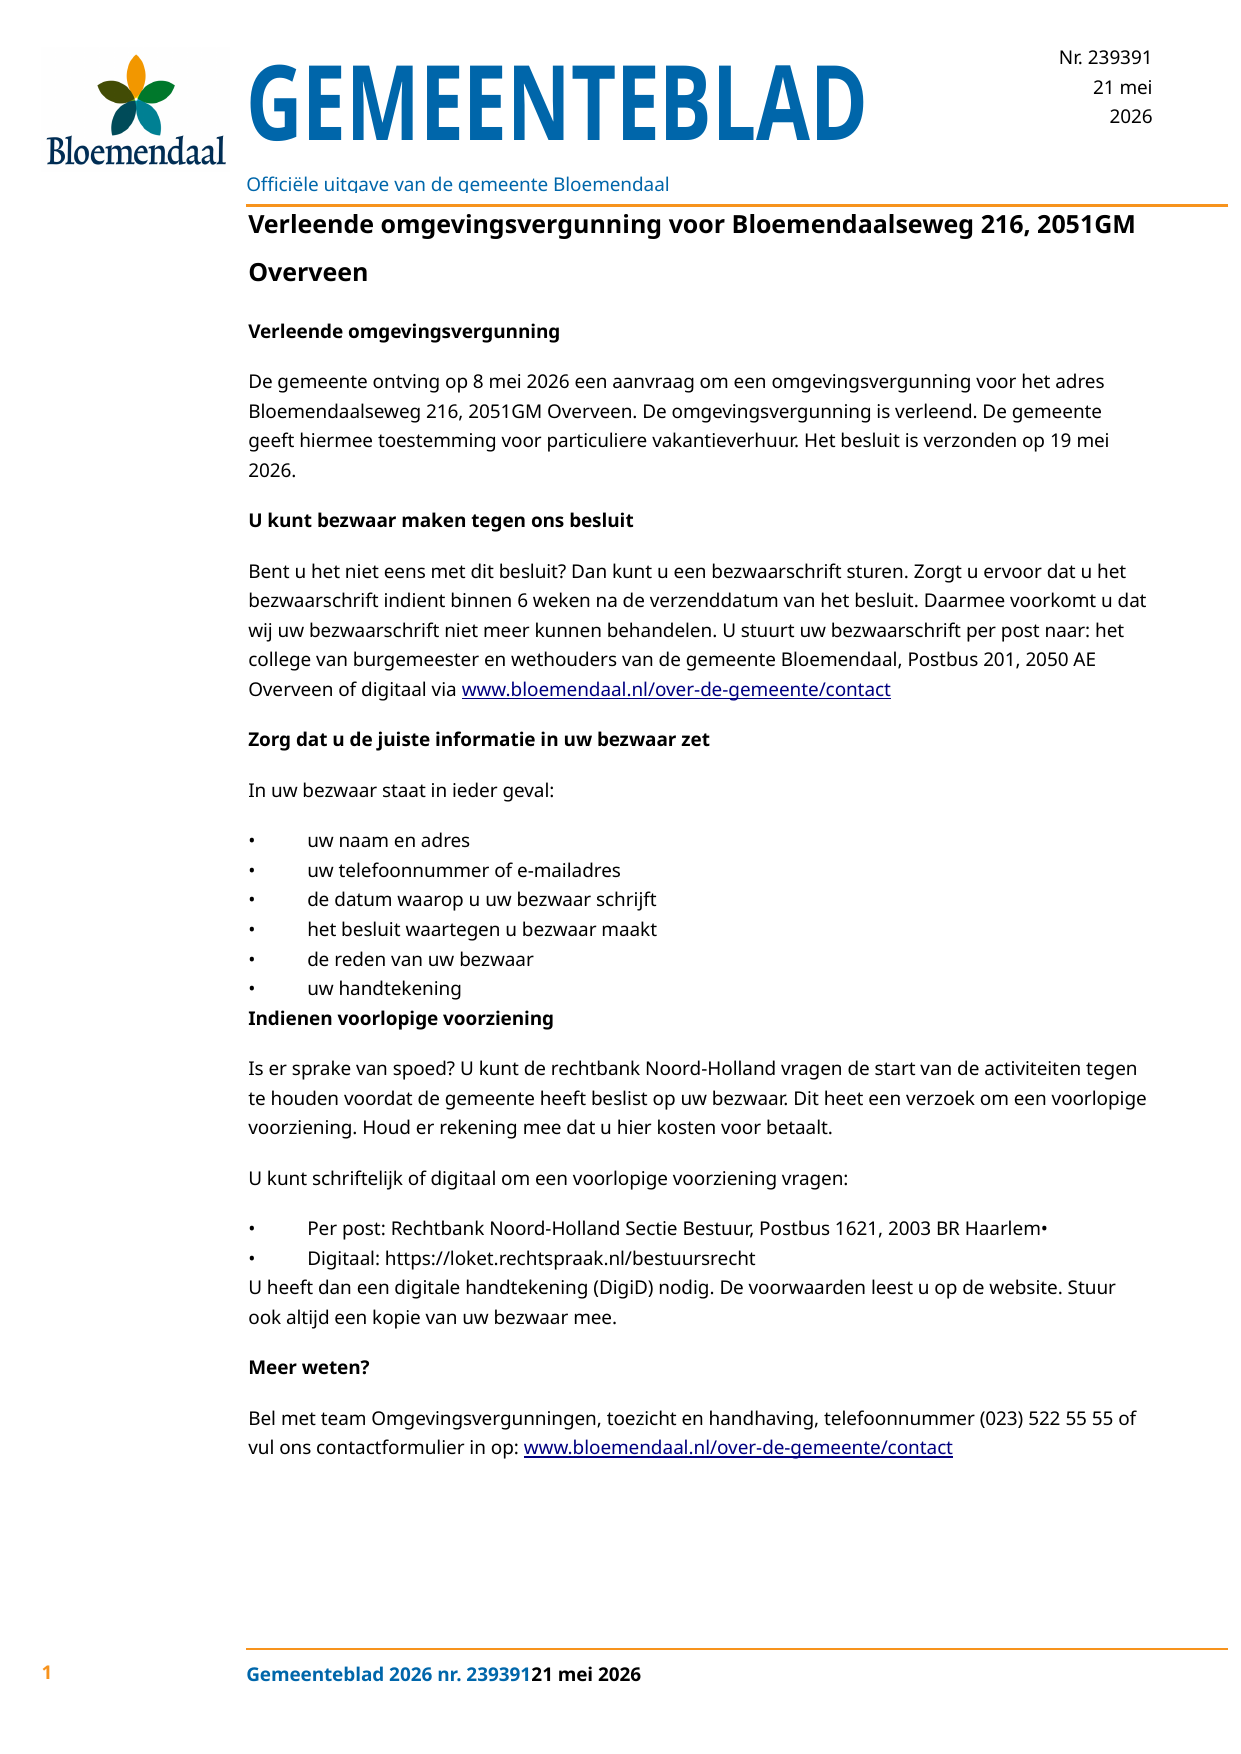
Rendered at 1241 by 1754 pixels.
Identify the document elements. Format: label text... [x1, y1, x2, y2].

text In uw bezwaar staat in ieder geval: [248, 777, 1152, 803]
text Bent u het niet eens met dit besluit? Dan kunt u een bezwaarschrift sturen. Zorgt u ervoor dat u het bezwaarschrift indient binnen 6 weken na de verzenddatum van het besluit. Daarmee voorkomt u dat wij uw bezwaarschrift niet meer kunnen behandelen. U stuurt uw bezwaarschrift per post naar: het college van burgemeester en wethouders van de gemeente Bloemendaal, Postbus 201, 2050 AE Overveen of digitaal via www.bloemendaal.nl/over-de-gemeente/contact [248, 558, 1152, 702]
list Digitaal: https://loket.rechtspraak.nl/bestuursrecht [248, 1245, 1152, 1271]
picture [41, 47, 231, 172]
text U kunt bezwaar maken tegen ons besluit [248, 507, 1152, 533]
list uw handtekening [248, 975, 1152, 1001]
text Indienen voorlopige voorziening [248, 1005, 1152, 1031]
list uw naam en adres [248, 827, 1152, 853]
text Meer weten? [248, 1354, 1152, 1380]
text Verleende omgevingsvergunning [248, 318, 1152, 344]
text U heeft dan een digitale handtekening (DigiD) nodig. De voorwaarden leest u op de website. Stuur ook altijd een kopie van uw bezwaar mee. [248, 1274, 1152, 1330]
list het besluit waartegen u bezwaar maakt [248, 916, 1152, 942]
list uw telefoonnummer of e-mailadres [248, 857, 1152, 883]
text De gemeente ontving op 8 mei 2026 een aanvraag om een omgevingsvergunning voor het adres Bloemendaalseweg 216, 2051GM Overveen. De omgevingsvergunning is verleend. De gemeente geeft hiermee toestemming voor particuliere vakantieverhuur. Het besluit is verzonden op 19 mei 2026. [248, 368, 1152, 483]
text Is er sprake van spoed? U kunt de rechtbank Noord-Holland vragen de start van de activiteiten tegen te houden voordat de gemeente heeft beslist op uw bezwaar. Dit heet een verzoek om een voorlopige voorziening. Houd er rekening mee dat u hier kosten voor betaalt. [248, 1055, 1152, 1140]
list Per post: Rechtbank Noord-Holland Sectie Bestuur, Postbus 1621, 2003 BR Haarlem• [248, 1215, 1152, 1241]
list de reden van uw bezwaar [248, 946, 1152, 972]
text Zorg dat u de juiste informatie in uw bezwaar zet [248, 727, 1152, 752]
list de datum waarop u uw bezwaar schrijft [248, 887, 1152, 912]
text Verleende omgevingsvergunning voor Bloemendaalseweg 216, 2051GM Overveen [248, 207, 1152, 288]
text Bel met team Omgevingsvergunningen, toezicht en handhaving, telefoonnummer (023) 522 55 55 of vul ons contactformulier in op: www.bloemendaal.nl/over-de-gemeente/contact [248, 1405, 1152, 1460]
text U kunt schriftelijk of digitaal om een voorlopige voorziening vragen: [248, 1165, 1152, 1191]
